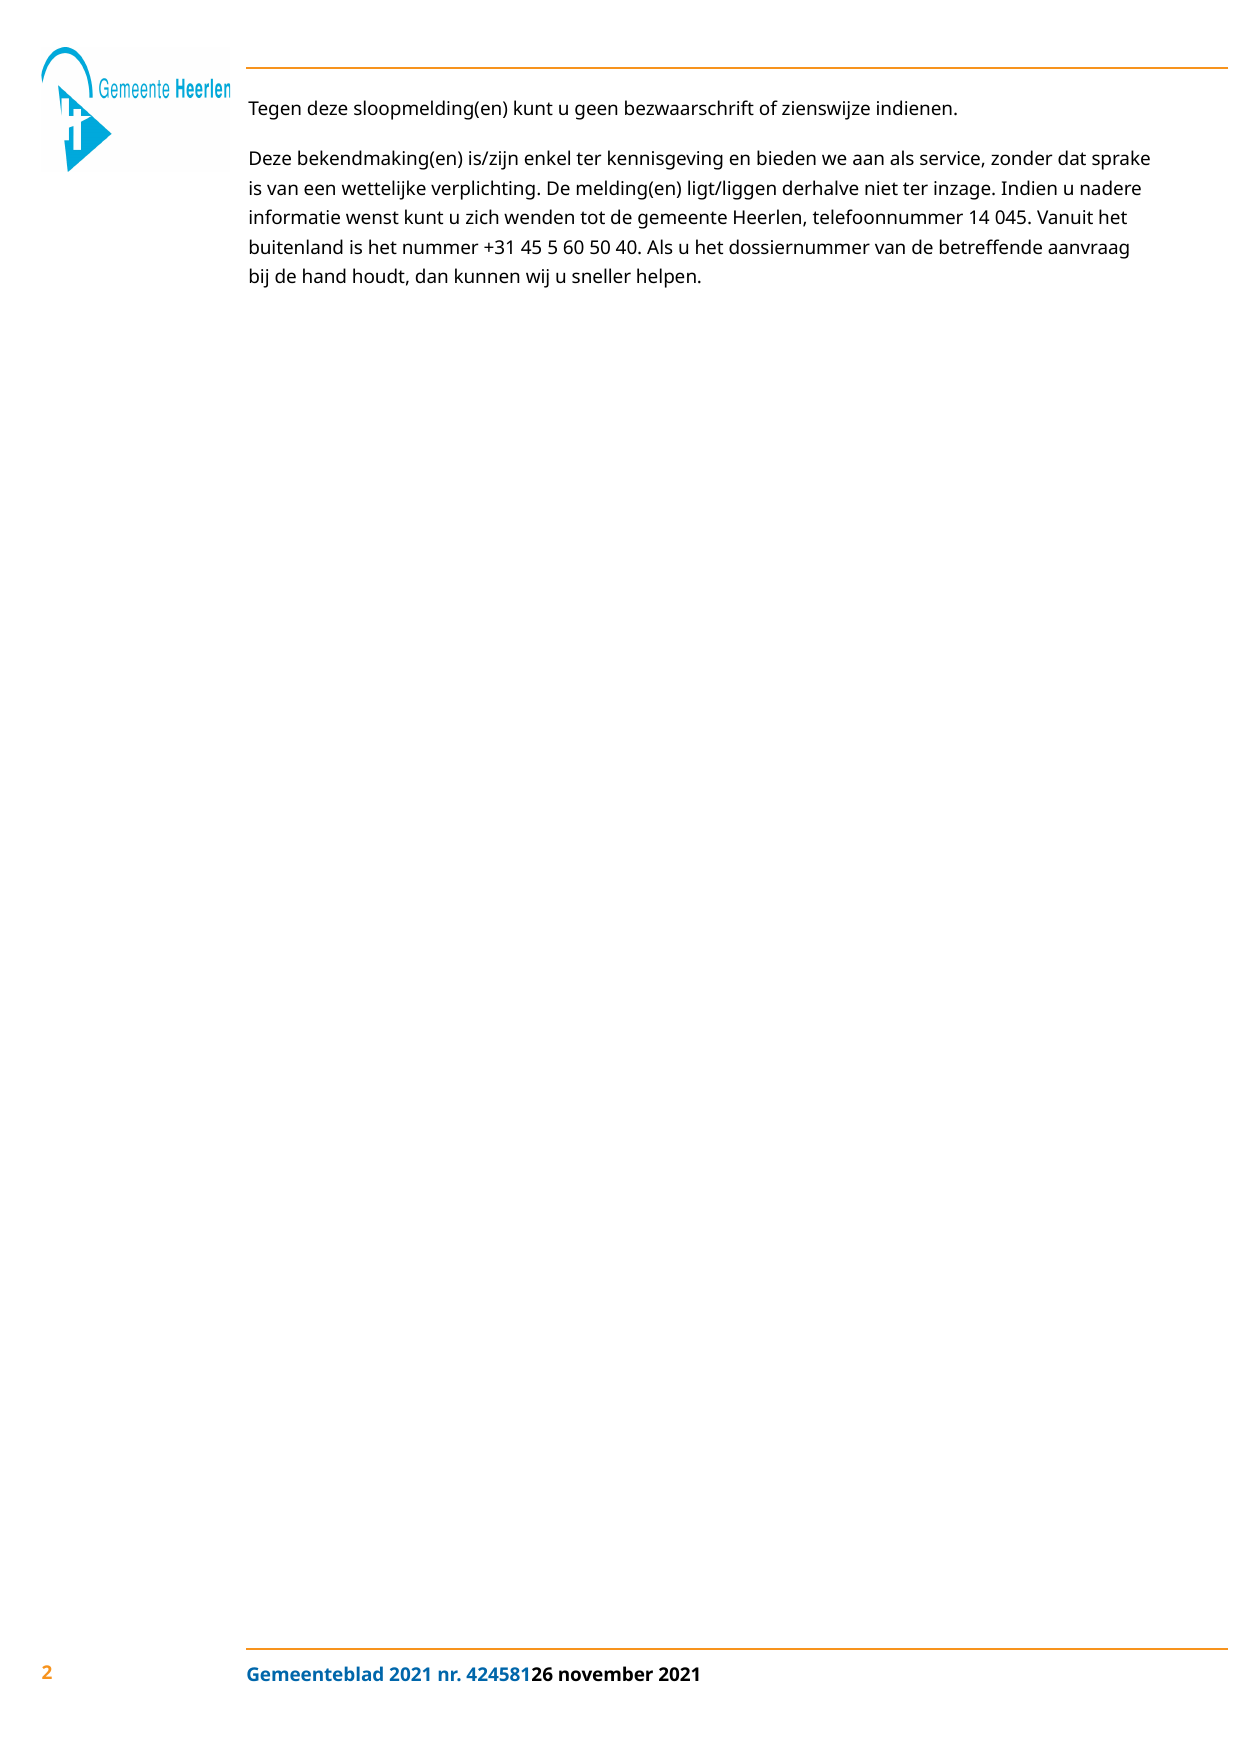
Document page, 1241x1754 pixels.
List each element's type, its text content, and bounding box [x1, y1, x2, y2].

text Tegen deze sloopmelding(en) kunt u geen bezwaarschrift of zienswijze indienen. [248, 95, 1152, 121]
text Deze bekendmaking(en) is/zijn enkel ter kennisgeving en bieden we aan als service, zonder dat sprake is van een wettelijke verplichting. De melding(en) ligt/liggen derhalve niet ter inzage. Indien u nadere informatie wenst kunt u zich wenden tot de gemeente Heerlen, telefoonnummer 14 045. Vanuit het buitenland is het nummer +31 45 5 60 50 40. Als u het dossiernummer van de betreffende aanvraag bij de hand houdt, dan kunnen wij u sneller helpen. [248, 145, 1152, 289]
picture [41, 47, 231, 172]
picture [41, 47, 59, 70]
